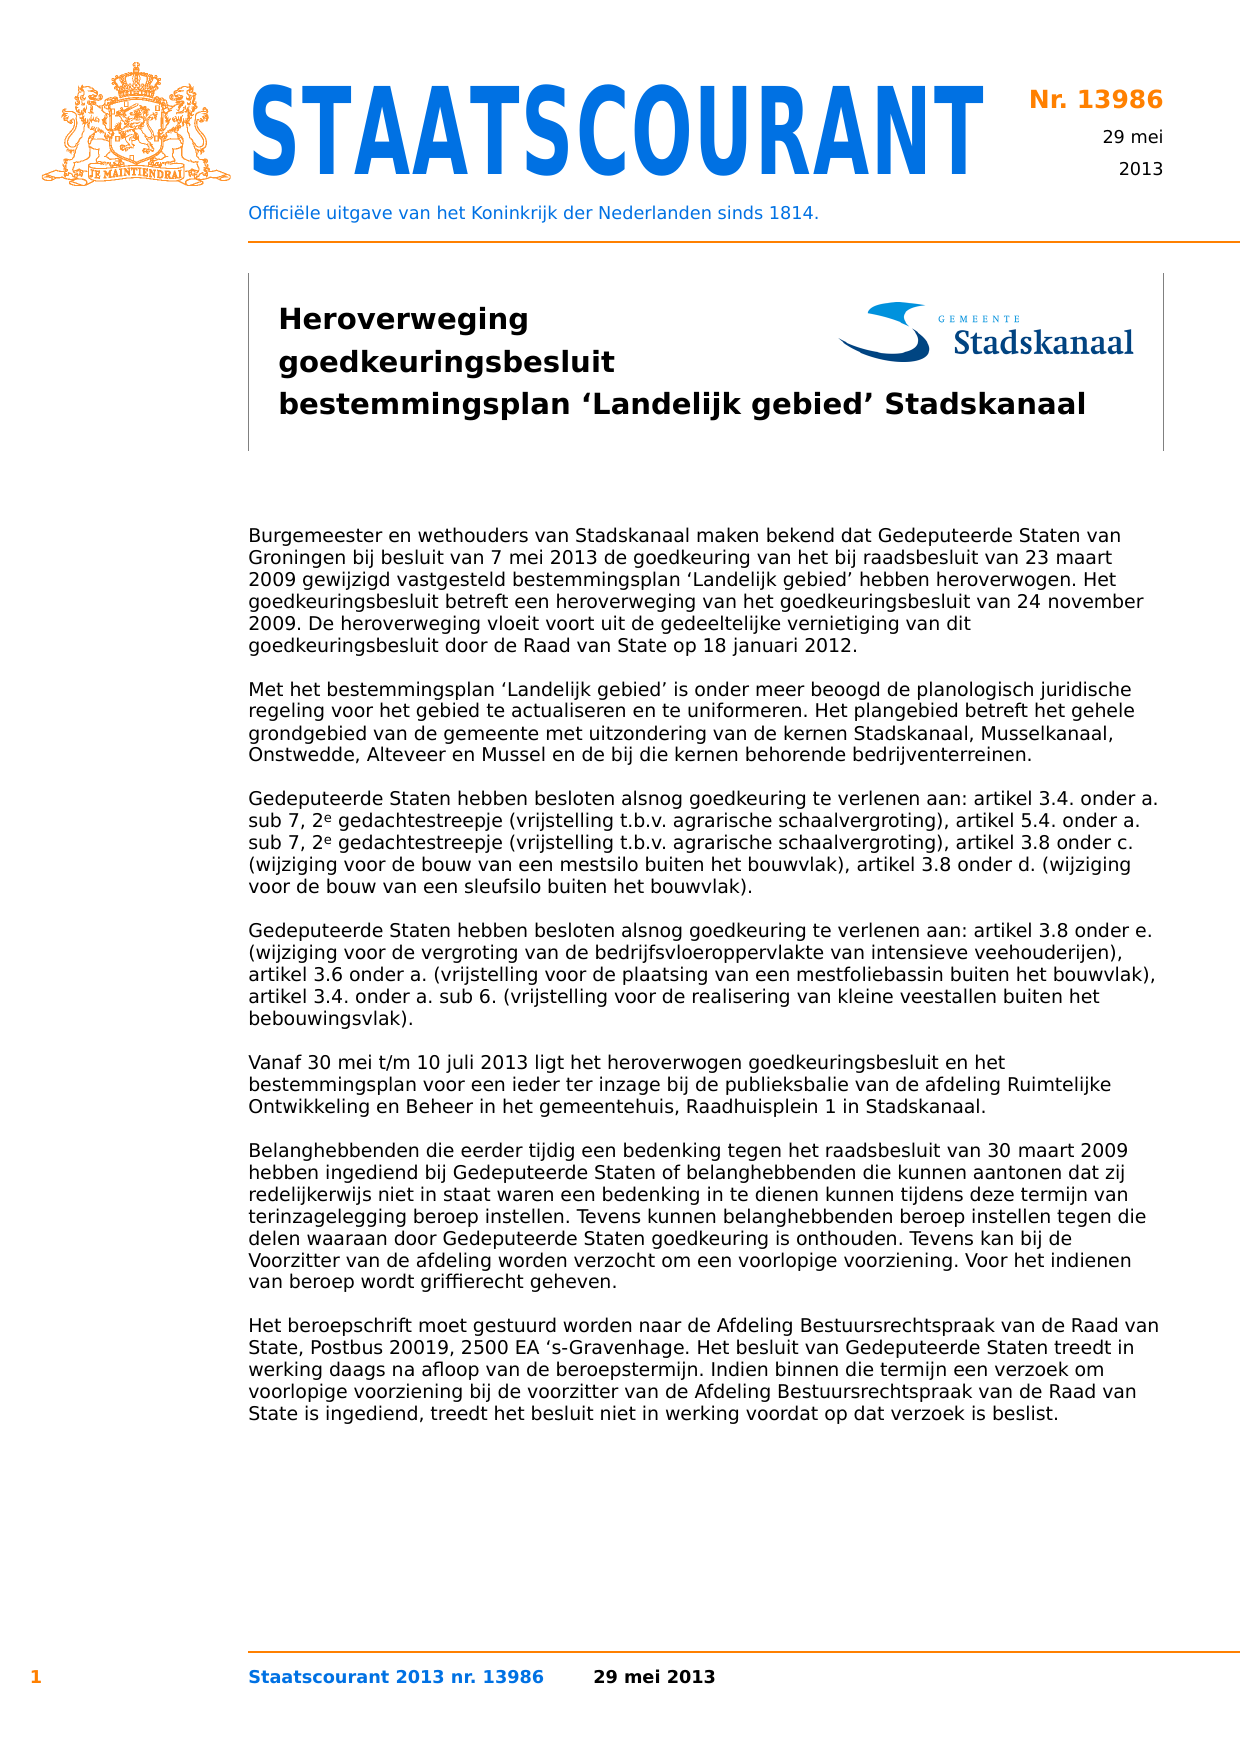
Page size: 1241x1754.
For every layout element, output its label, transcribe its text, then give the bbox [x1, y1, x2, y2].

table_header STAATSCOURANT [248, 62, 998, 203]
text Het beroepschrift moet gestuurd worden naar de Afdeling Bestuursrechtspraak van de Raad van State, Postbus 20019, 2500 EA ‘s-Gravenhage. Het besluit van Gedeputeerde Staten treedt in werking daags na afloop van de beroepstermijn. Indien binnen die termijn een verzoek om voorlopige voorziening bij de voorzitter van de Afdeling Bestuursrechtspraak van de Raad van State is ingediend, treedt het besluit niet in werking voordat op dat verzoek is beslist. [248, 1315, 1163, 1425]
text Gedeputeerde Staten hebben besloten alsnog goedkeuring te verlenen aan: artikel 3.8 onder e. (wijziging voor de vergroting van de bedrijfsvloeroppervlakte van intensieve veehouderijen), artikel 3.6 onder a. (vrijstelling voor de plaatsing van een mestfoliebassin buiten het bouwvlak), artikel 3.4. onder a. sub 6. (vrijstelling voor de realisering van kleine veestallen buiten het bebouwingsvlak). [248, 920, 1163, 1030]
text Met het bestemmingsplan ‘Landelijk gebied’ is onder meer beoogd de planologisch juridische regeling voor het gebied te actualiseren en te uniformeren. Het plangebied betreft het gehele grondgebied van de gemeente met uitzondering van de kernen Stadskanaal, Musselkanaal, Onstwedde, Alteveer en Mussel en de bij die kernen behorende bedrijventerreinen. [248, 678, 1163, 766]
text Belanghebbenden die eerder tijdig een bedenking tegen het raadsbesluit van 30 maart 2009 hebben ingediend bij Gedeputeerde Staten of belanghebbenden die kunnen aantonen dat zij redelijkerwijs niet in staat waren een bedenking in te dienen kunnen tijdens deze termijn van terinzagelegging beroep instellen. Tevens kunnen belanghebbenden beroep instellen tegen die delen waaraan door Gedeputeerde Staten goedkeuring is onthouden. Tevens kan bij de Voorzitter van de afdeling worden verzocht om een voorlopige voorziening. Voor het indienen van beroep wordt griffierecht geheven. [248, 1139, 1163, 1293]
table_cell Officiële uitgave van het Koninkrijk der Nederlanden sinds 1814. [248, 203, 1240, 241]
table_cell 2013 [998, 153, 1240, 203]
table_header Nr. 13986 [998, 62, 1240, 121]
text Gedeputeerde Staten hebben besloten alsnog goedkeuring te verlenen aan: artikel 3.4. onder a. sub 7, 2e gedachtestreepje (vrijstelling t.b.v. agrarische schaalvergroting), artikel 5.4. onder a. sub 7, 2e gedachtestreepje (vrijstelling t.b.v. agrarische schaalvergroting), artikel 3.8 onder c. (wijziging voor de bouw van een mestsilo buiten het bouwvlak), artikel 3.8 onder d. (wijziging voor de bouw van een sleufsilo buiten het bouwvlak). [248, 788, 1163, 898]
subtitle Heroverweging goedkeuringsbesluit bestemmingsplan ‘Landelijk gebied’ Stadskanaal [249, 273, 1163, 451]
table_header [25, 62, 248, 241]
picture [41, 62, 231, 186]
picture [838, 302, 1134, 362]
text Vanaf 30 mei t/m 10 juli 2013 ligt het heroverwogen goedkeuringsbesluit en het bestemmingsplan voor een ieder ter inzage bij de publieksbalie van de afdeling Ruimtelijke Ontwikkeling en Beheer in het gemeentehuis, Raadhuisplein 1 in Stadskanaal. [248, 1052, 1163, 1118]
text Burgemeester en wethouders van Stadskanaal maken bekend dat Gedeputeerde Staten van Groningen bij besluit van 7 mei 2013 de goedkeuring van het bij raadsbesluit van 23 maart 2009 gewijzigd vastgesteld bestemmingsplan ‘Landelijk gebied’ hebben heroverwogen. Het goedkeuringsbesluit betreft een heroverweging van het goedkeuringsbesluit van 24 november 2009. De heroverweging vloeit voort uit de gedeeltelijke vernietiging van dit goedkeuringsbesluit door de Raad van State op 18 januari 2012. [248, 525, 1163, 657]
table_cell 29 mei [998, 121, 1240, 153]
